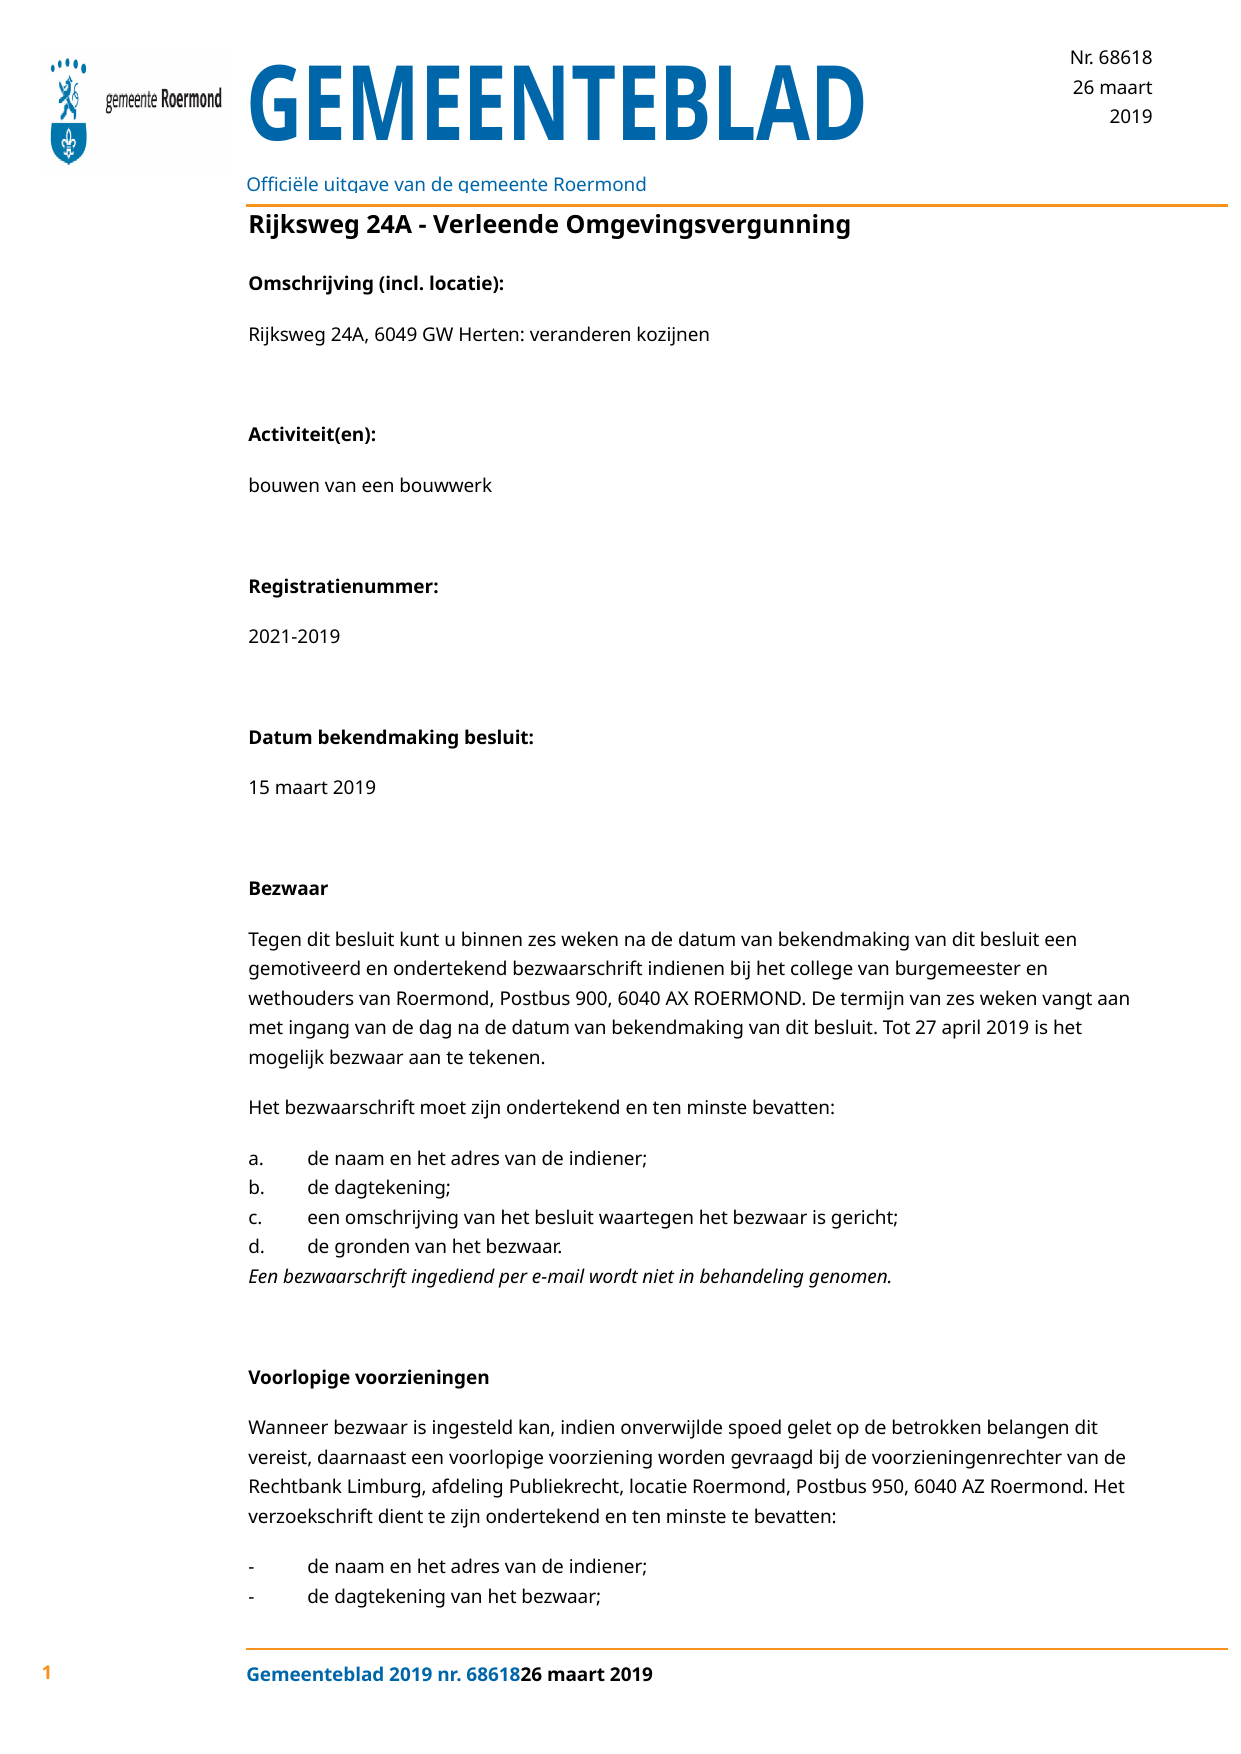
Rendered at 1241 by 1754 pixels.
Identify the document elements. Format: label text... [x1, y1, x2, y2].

text Omschrijving (incl. locatie): [248, 270, 1152, 296]
text Activiteit(en): [248, 422, 1152, 447]
list een omschrijving van het besluit waartegen het bezwaar is gericht; [248, 1204, 1152, 1230]
list de gronden van het bezwaar. [248, 1234, 1152, 1259]
text Registratienummer: [248, 573, 1152, 598]
text 15 maart 2019 [248, 774, 1152, 800]
text Bezwaar [248, 875, 1152, 901]
list de dagtekening; [248, 1174, 1152, 1200]
text bouwen van een bouwwerk [248, 472, 1152, 498]
text Datum bekendmaking besluit: [248, 724, 1152, 750]
list de dagtekening van het bezwaar; [248, 1583, 1152, 1609]
text Het bezwaarschrift moet zijn ondertekend en ten minste bevatten: [248, 1094, 1152, 1120]
text Een bezwaarschrift ingediend per e-mail wordt niet in behandeling genomen. [248, 1263, 1152, 1289]
text Voorlopige voorzieningen [248, 1364, 1152, 1390]
list de naam en het adres van de indiener; [248, 1554, 1152, 1579]
text Rijksweg 24A - Verleende Omgevingsvergunning [248, 207, 1152, 241]
text Rijksweg 24A, 6049 GW Herten: veranderen kozijnen [248, 321, 1152, 346]
list de naam en het adres van de indiener; [248, 1145, 1152, 1171]
text Tegen dit besluit kunt u binnen zes weken na de datum van bekendmaking van dit besluit een gemotiveerd en ondertekend bezwaarschrift indienen bij het college van burgemeester en wethouders van Roermond, Postbus 900, 6040 AX ROERMOND. De termijn van zes weken vangt aan met ingang van de dag na de datum van bekendmaking van dit besluit. Tot 27 april 2019 is het mogelijk bezwaar aan te tekenen. [248, 926, 1152, 1070]
picture [41, 47, 231, 172]
text 2021-2019 [248, 623, 1152, 649]
text Wanneer bezwaar is ingesteld kan, indien onverwijlde spoed gelet op de betrokken belangen dit vereist, daarnaast een voorlopige voorziening worden gevraagd bij de voorzieningenrechter van de Rechtbank Limburg, afdeling Publiekrecht, locatie Roermond, Postbus 950, 6040 AZ Roermond. Het verzoekschrift dient te zijn ondertekend en ten minste te bevatten: [248, 1414, 1152, 1529]
